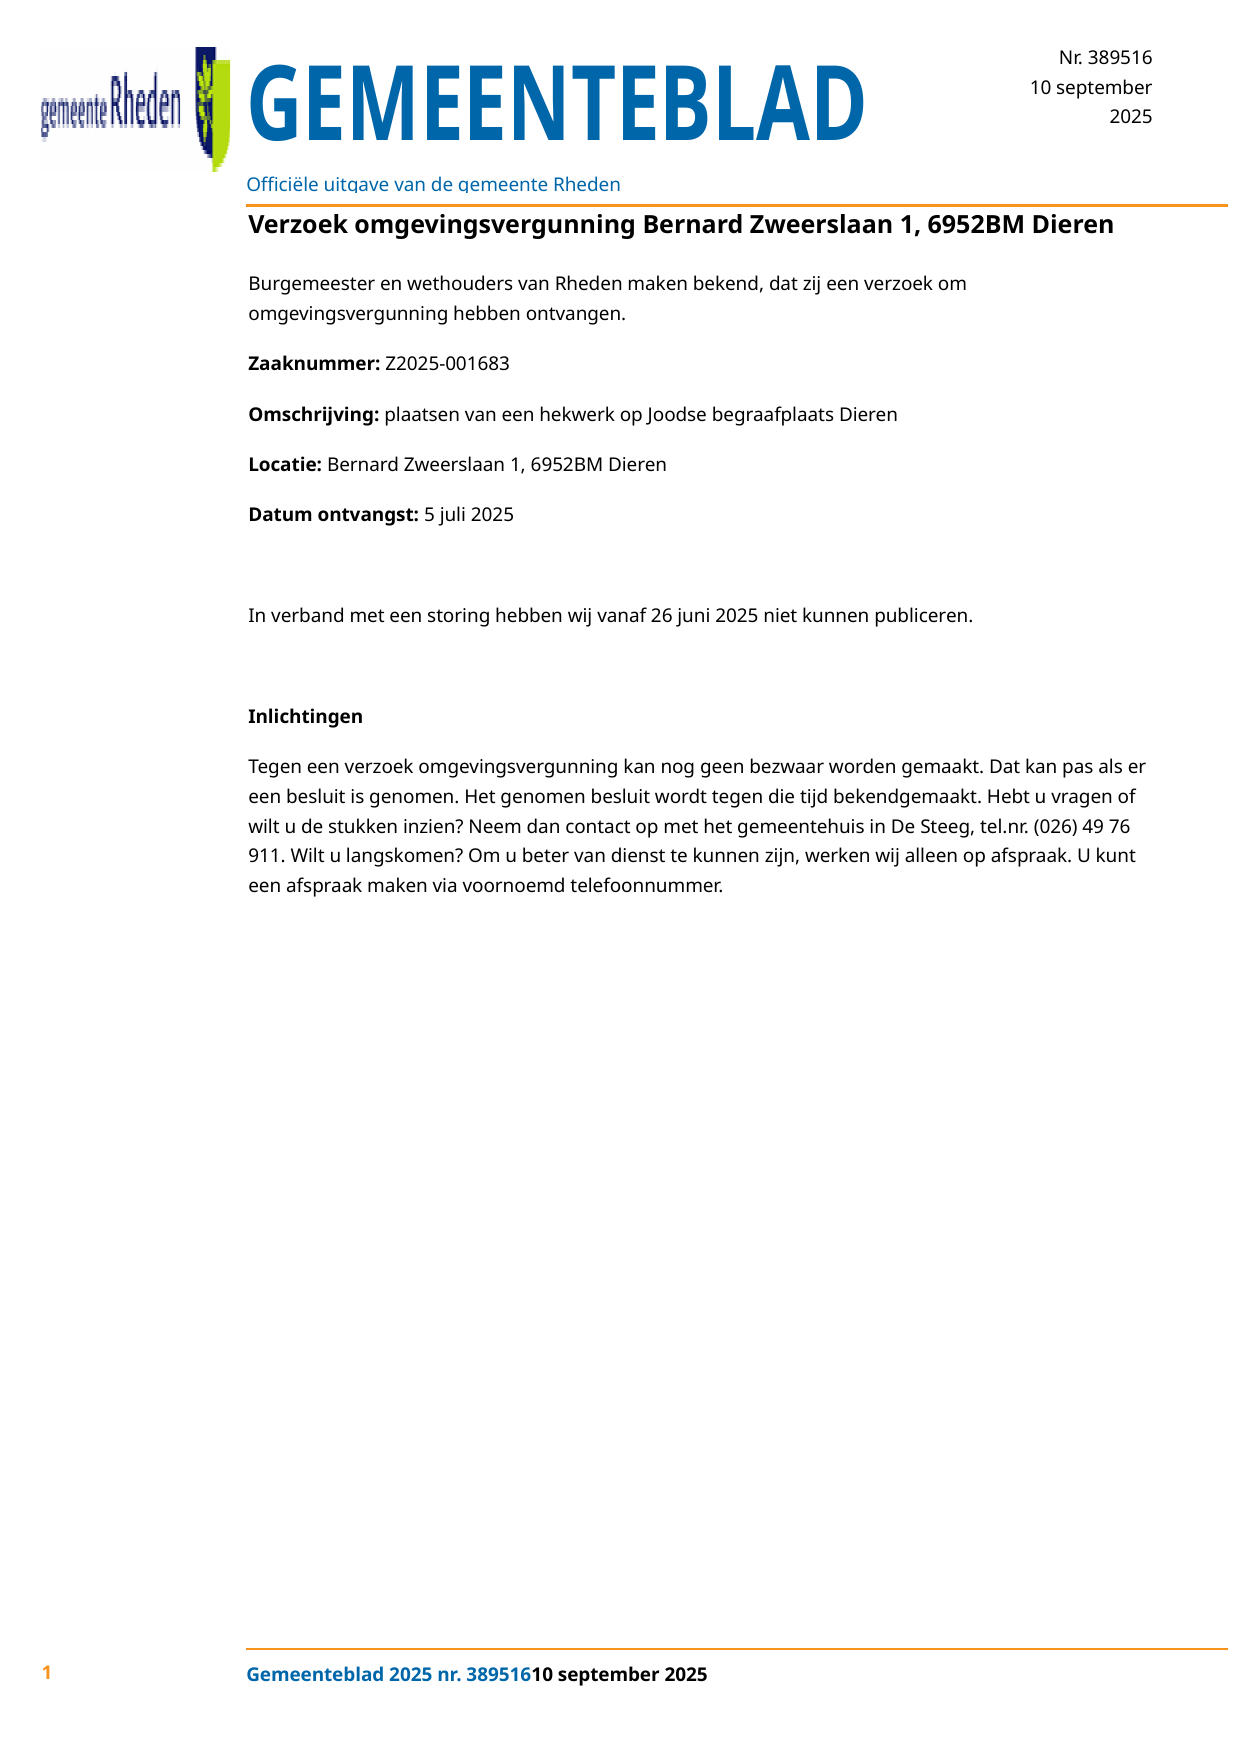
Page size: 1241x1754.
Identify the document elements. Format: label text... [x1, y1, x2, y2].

text Inlichtingen [248, 703, 1152, 729]
text Zaaknummer: Z2025-001683 [248, 350, 1152, 376]
text Burgemeester en wethouders van Rheden maken bekend, dat zij een verzoek om omgevingsvergunning hebben ontvangen. [248, 270, 1152, 326]
text Datum ontvangst: 5 juli 2025 [248, 502, 1152, 527]
picture [41, 47, 231, 172]
text Tegen een verzoek omgevingsvergunning kan nog geen bezwaar worden gemaakt. Dat kan pas als er een besluit is genomen. Het genomen besluit wordt tegen die tijd bekendgemaakt. Hebt u vragen of wilt u de stukken inzien? Neem dan contact op met het gemeentehuis in De Steeg, tel.nr. (026) 49 76 911. Wilt u langskomen? Om u beter van dienst te kunnen zijn, werken wij alleen op afspraak. U kunt een afspraak maken via voornoemd telefoonnummer. [248, 754, 1152, 898]
text Omschrijving: plaatsen van een hekwerk op Joodse begraafplaats Dieren [248, 401, 1152, 426]
text In verband met een storing hebben wij vanaf 26 juni 2025 niet kunnen publiceren. [248, 602, 1152, 628]
text Locatie: Bernard Zweerslaan 1, 6952BM Dieren [248, 451, 1152, 477]
text Verzoek omgevingsvergunning Bernard Zweerslaan 1, 6952BM Dieren [248, 207, 1152, 241]
